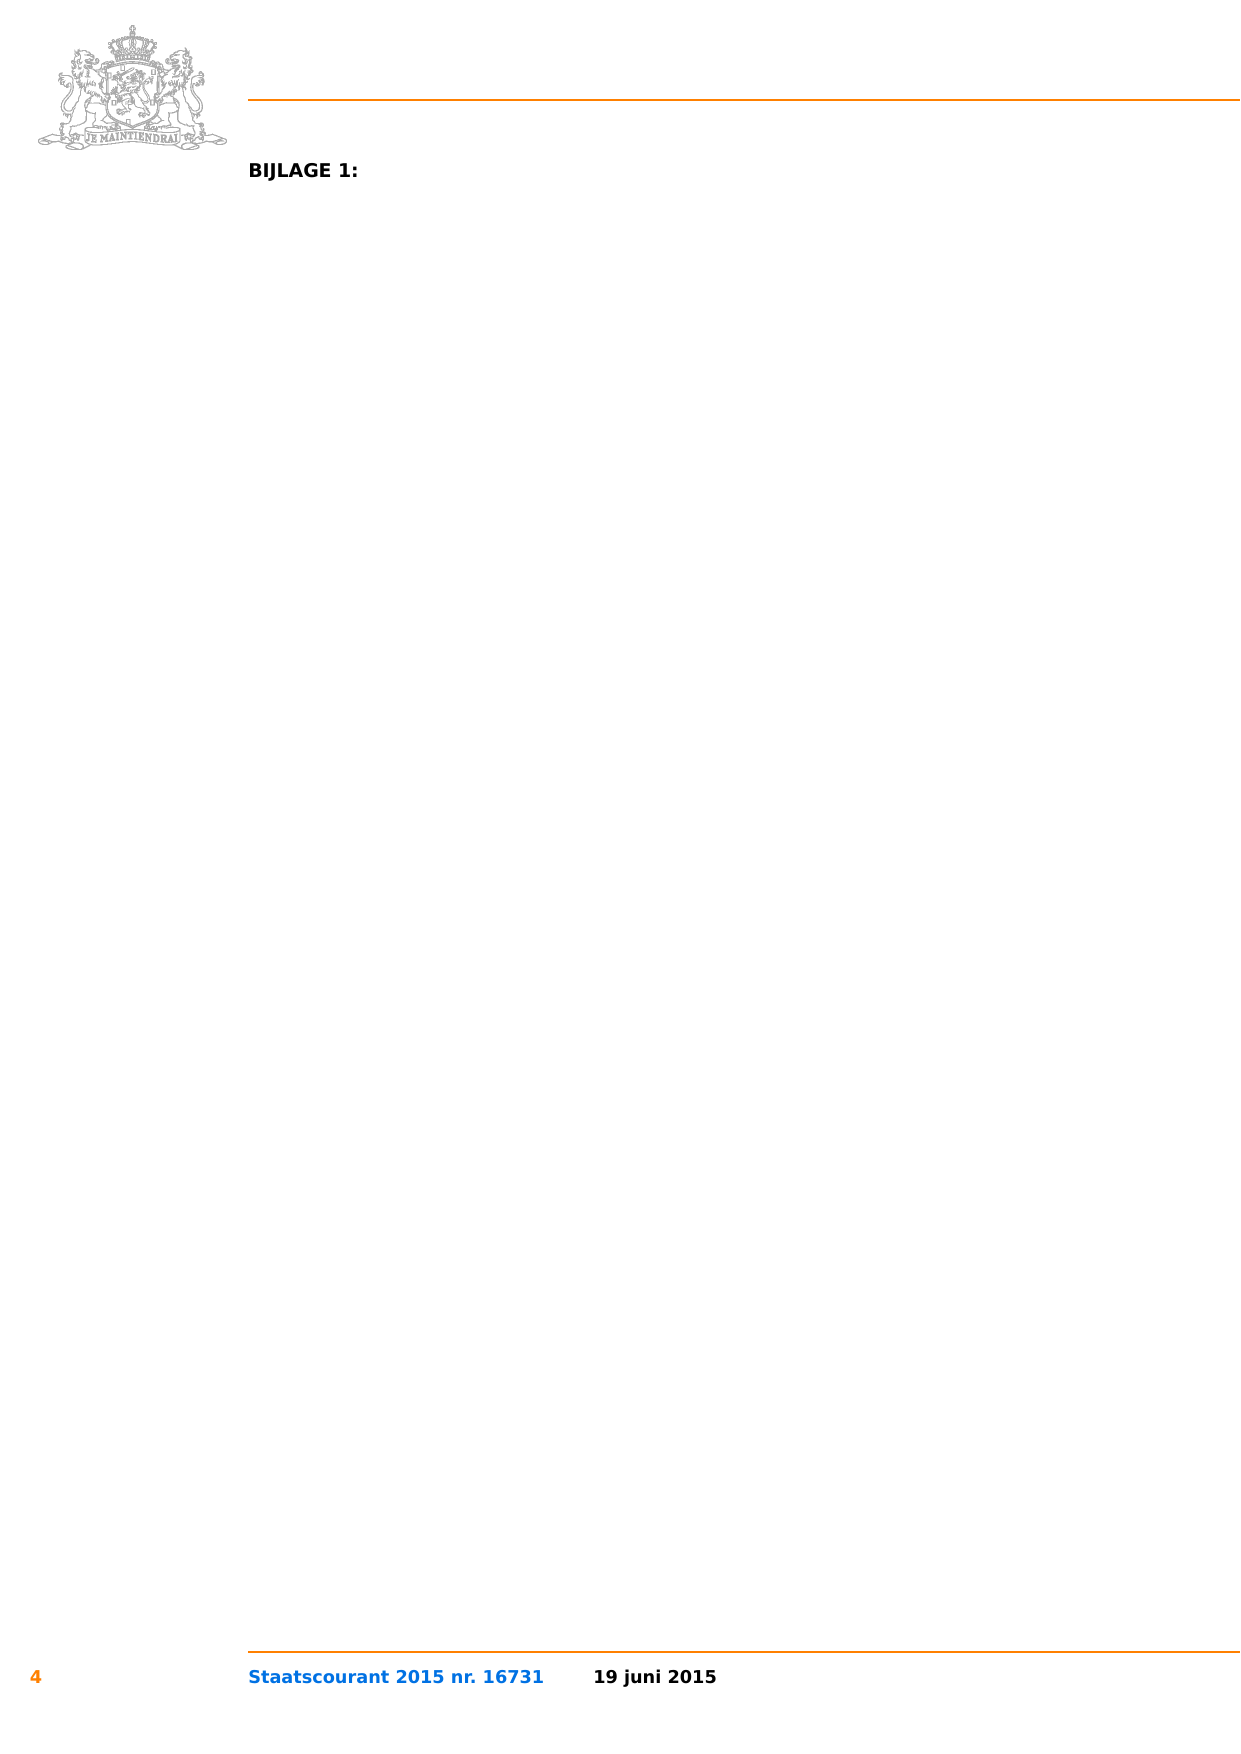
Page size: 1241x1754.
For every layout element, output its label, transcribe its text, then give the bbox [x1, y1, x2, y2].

subtitle BIJLAGE 1: [248, 160, 1163, 182]
picture [38, 25, 227, 150]
